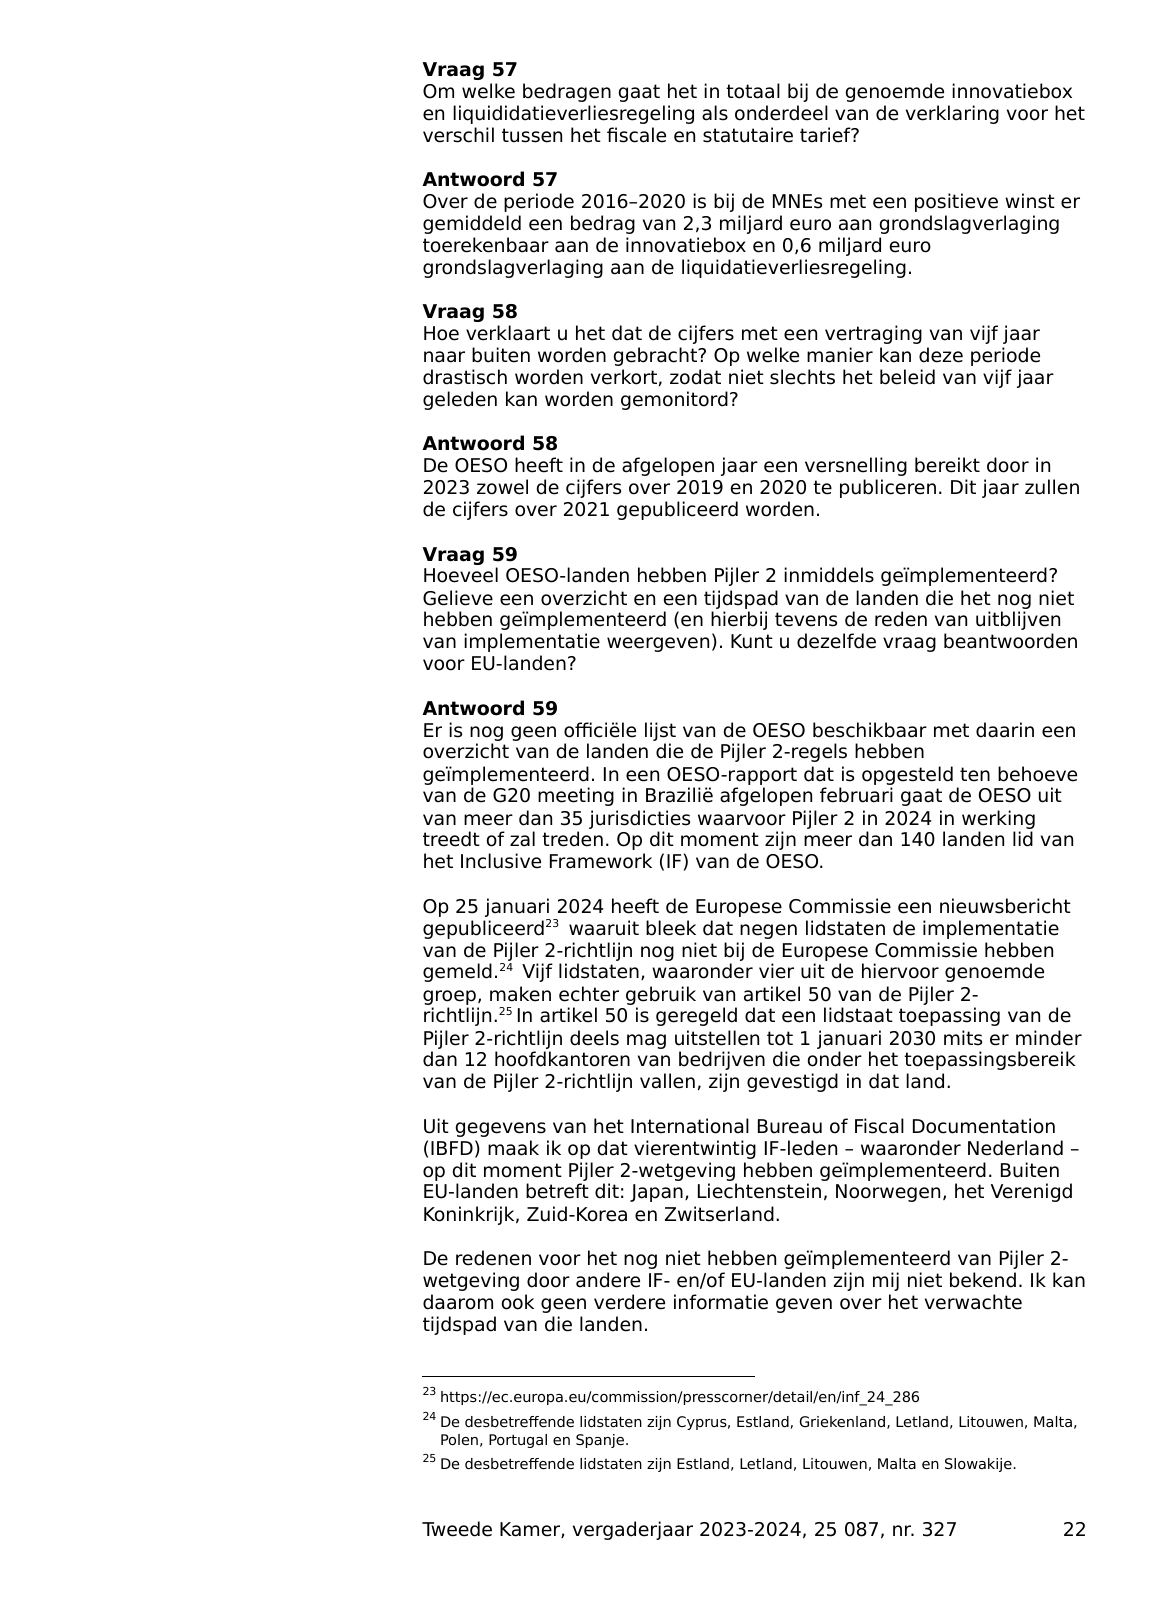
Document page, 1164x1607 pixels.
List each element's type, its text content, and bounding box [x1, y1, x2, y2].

text De OESO heeft in de afgelopen jaar een versnelling bereikt door in 2023 zowel de cijfers over 2019 en 2020 te publiceren. Dit jaar zullen de cijfers over 2021 gepubliceerd worden. [422, 455, 1087, 521]
text Vraag 57 [422, 59, 1087, 81]
text Hoeveel OESO-landen hebben Pijler 2 inmiddels geïmplementeerd? Gelieve een overzicht en een tijdspad van de landen die het nog niet hebben geïmplementeerd (en hierbij tevens de reden van uitblijven van implementatie weergeven). Kunt u dezelfde vraag beantwoorden voor EU-landen? [422, 565, 1087, 675]
text Antwoord 58 [422, 433, 1087, 455]
text De desbetreffende lidstaten zijn Estland, Letland, Litouwen, Malta en Slowakije. [422, 1452, 1087, 1474]
text Hoe verklaart u het dat de cijfers met een vertraging van vijf jaar naar buiten worden gebracht? Op welke manier kan deze periode drastisch worden verkort, zodat niet slechts het beleid van vijf jaar geleden kan worden gemonitord? [422, 323, 1087, 411]
text Om welke bedragen gaat het in totaal bij de genoemde innovatiebox en liquididatieverliesregeling als onderdeel van de verklaring voor het verschil tussen het fiscale en statutaire tarief? [422, 81, 1087, 147]
text Er is nog geen officiële lijst van de OESO beschikbaar met daarin een overzicht van de landen die de Pijler 2-regels hebben geïmplementeerd. In een OESO-rapport dat is opgesteld ten behoeve van de G20 meeting in Brazilië afgelopen februari gaat de OESO uit van meer dan 35 jurisdicties waarvoor Pijler 2 in 2024 in werking treedt of zal treden. Op dit moment zijn meer dan 140 landen lid van het Inclusive Framework (IF) van de OESO. [422, 719, 1087, 873]
text Antwoord 57 [422, 169, 1087, 191]
text https://ec.europa.eu/commission/presscorner/detail/en/inf_24_286 [422, 1385, 1087, 1407]
text Over de periode 2016–2020 is bij de MNEs met een positieve winst er gemiddeld een bedrag van 2,3 miljard euro aan grondslagverlaging toerekenbaar aan de innovatiebox en 0,6 miljard euro grondslagverlaging aan de liquidatieverliesregeling. [422, 191, 1087, 279]
text De redenen voor het nog niet hebben geïmplementeerd van Pijler 2-wetgeving door andere IF- en/of EU-landen zijn mij niet bekend. Ik kan daarom ook geen verdere informatie geven over het verwachte tijdspad van die landen. [422, 1248, 1087, 1336]
text Antwoord 59 [422, 697, 1087, 719]
text De desbetreffende lidstaten zijn Cyprus, Estland, Griekenland, Letland, Litouwen, Malta, Polen, Portugal en Spanje. [422, 1410, 1087, 1449]
text Vraag 59 [422, 543, 1087, 565]
text Op 25 januari 2024 heeft de Europese Commissie een nieuwsbericht gepubliceerd waaruit bleek dat negen lidstaten de implementatie van de Pijler 2-richtlijn nog niet bij de Europese Commissie hebben gemeld. Vijf lidstaten, waaronder vier uit de hiervoor genoemde groep, maken echter gebruik van artikel 50 van de Pijler 2-richtlijn.In artikel 50 is geregeld dat een lidstaat toepassing van de Pijler 2-richtlijn deels mag uitstellen tot 1 januari 2030 mits er minder dan 12 hoofdkantoren van bedrijven die onder het toepassingsbereik van de Pijler 2-richtlijn vallen, zijn gevestigd in dat land. [422, 896, 1087, 1093]
text Uit gegevens van het International Bureau of Fiscal Documentation (IBFD) maak ik op dat vierentwintig IF-leden – waaronder Nederland – op dit moment Pijler 2-wetgeving hebben geïmplementeerd. Buiten EU-landen betreft dit: Japan, Liechtenstein, Noorwegen, het Verenigd Koninkrijk, Zuid-Korea en Zwitserland. [422, 1116, 1087, 1225]
text Vraag 58 [422, 301, 1087, 323]
